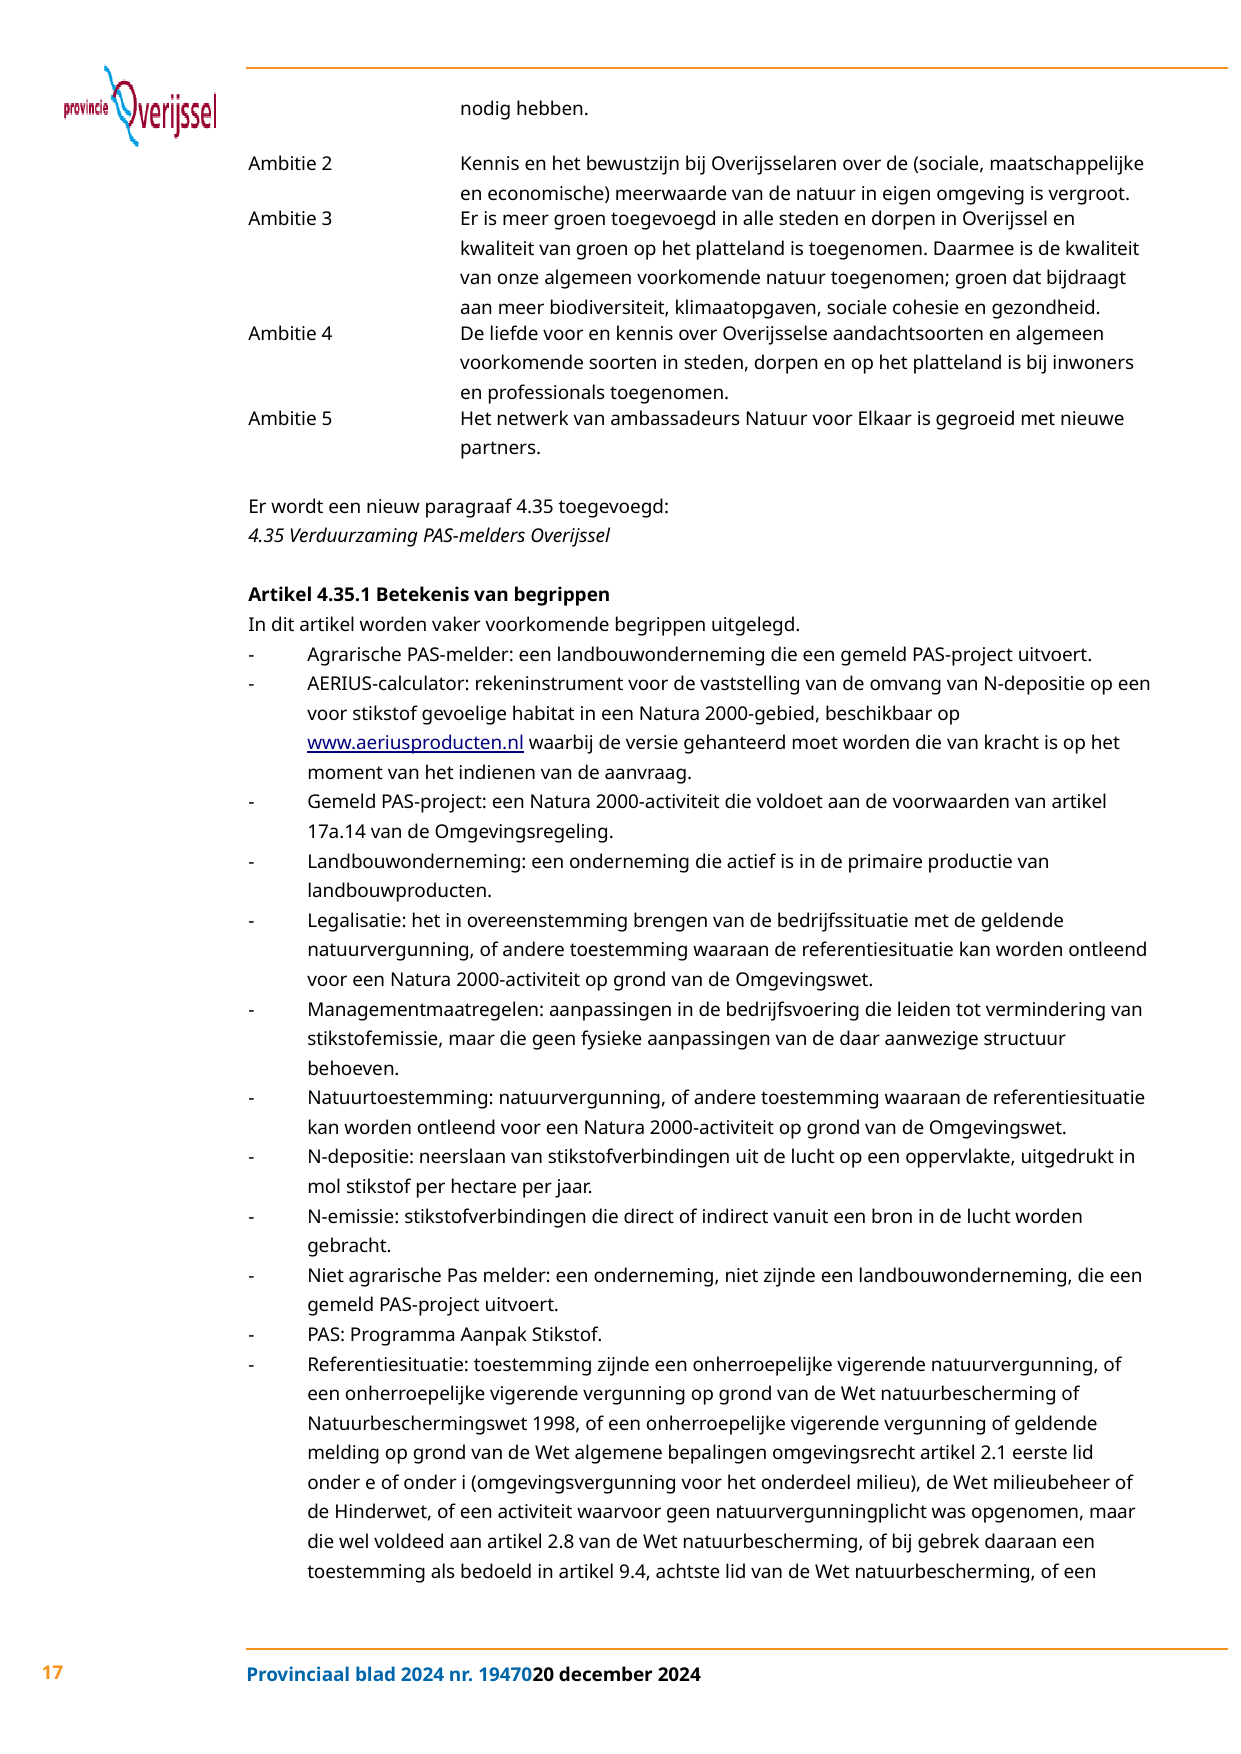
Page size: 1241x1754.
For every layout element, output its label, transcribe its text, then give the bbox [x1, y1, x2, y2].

picture [41, 47, 231, 172]
list Natuurtoestemming: natuurvergunning, of andere toestemming waaraan de referentiesituatie kan worden ontleend voor een Natura 2000-activiteit op grond van de Omgevingswet. [248, 1084, 1152, 1140]
table_cell Ambitie 2 [248, 150, 460, 205]
list Agrarische PAS-melder: een landbouwonderneming die een gemeld PAS-project uitvoert. [248, 641, 1152, 667]
list Referentiesituatie: toestemming zijnde een onherroepelijke vigerende natuurvergunning, of een onherroepelijke vigerende vergunning op grond van de Wet natuurbescherming of Natuurbeschermingswet 1998, of een onherroepelijke vigerende vergunning of geldende melding op grond van de Wet algemene bepalingen omgevingsrecht artikel 2.1 eerste lid onder e of onder i (omgevingsvergunning voor het onderdeel milieu), de Wet milieubeheer of de Hinderwet, of een activiteit waarvoor geen natuurvergunningplicht was opgenomen, maar die wel voldeed aan artikel 2.8 van de Wet natuurbescherming, of bij gebrek daaraan een toestemming als bedoeld in artikel 9.4, achtste lid van de Wet natuurbescherming, of een [248, 1351, 1152, 1584]
text 4.35 Verduurzaming PAS-melders Overijssel [248, 522, 1152, 548]
table_cell Ambitie 4 [248, 320, 460, 405]
list Landbouwonderneming: een onderneming die actief is in de primaire productie van landbouwproducten. [248, 848, 1152, 903]
list Legalisatie: het in overeenstemming brengen van de bedrijfssituatie met de geldende natuurvergunning, of andere toestemming waaraan de referentiesituatie kan worden ontleend voor een Natura 2000-activiteit op grond van de Omgevingswet. [248, 907, 1152, 992]
list AERIUS-calculator: rekeninstrument voor de vaststelling van de omvang van N-depositie op een voor stikstof gevoelige habitat in een Natura 2000-gebied, beschikbaar op www.aeriusproducten.nl waarbij de versie gehanteerd moet worden die van kracht is op het moment van het indienen van de aanvraag. [248, 670, 1152, 785]
list Niet agrarische Pas melder: een onderneming, niet zijnde een landbouwonderneming, die een gemeld PAS-project uitvoert. [248, 1262, 1152, 1317]
text Artikel 4.35.1 Betekenis van begrippen [248, 582, 1152, 607]
table_cell Kennis en het bewustzijn bij Overijsselaren over de (sociale, maatschappelijke en economische) meerwaarde van de natuur in eigen omgeving is vergroot. [460, 150, 1152, 205]
list PAS: Programma Aanpak Stikstof. [248, 1321, 1152, 1347]
list N-emissie: stikstofverbindingen die direct of indirect vanuit een bron in de lucht worden gebracht. [248, 1203, 1152, 1258]
text In dit artikel worden vaker voorkomende begrippen uitgelegd. [248, 611, 1152, 637]
table_header nodig hebben. [460, 95, 1152, 150]
table_cell Het netwerk van ambassadeurs Natuur voor Elkaar is gegroeid met nieuwe partners. [460, 405, 1152, 460]
list Gemeld PAS-project: een Natura 2000-activiteit die voldoet aan de voorwaarden van artikel 17a.14 van de Omgevingsregeling. [248, 789, 1152, 844]
list Managementmaatregelen: aanpassingen in de bedrijfsvoering die leiden tot vermindering van stikstofemissie, maar die geen fysieke aanpassingen van de daar aanwezige structuur behoeven. [248, 996, 1152, 1081]
table_cell De liefde voor en kennis over Overijsselse aandachtsoorten en algemeen voorkomende soorten in steden, dorpen en op het platteland is bij inwoners en professionals toegenomen. [460, 320, 1152, 405]
table_header [248, 95, 460, 150]
list N-depositie: neerslaan van stikstofverbindingen uit de lucht op een oppervlakte, uitgedrukt in mol stikstof per hectare per jaar. [248, 1144, 1152, 1199]
table_cell Ambitie 3 [248, 205, 460, 320]
text Er wordt een nieuw paragraaf 4.35 toegevoegd: [248, 493, 1152, 519]
table_cell Er is meer groen toegevoegd in alle steden en dorpen in Overijssel en kwaliteit van groen op het platteland is toegenomen. Daarmee is de kwaliteit van onze algemeen voorkomende natuur toegenomen; groen dat bijdraagt aan meer biodiversiteit, klimaatopgaven, sociale cohesie en gezondheid. [460, 205, 1152, 320]
table_cell Ambitie 5 [248, 405, 460, 460]
